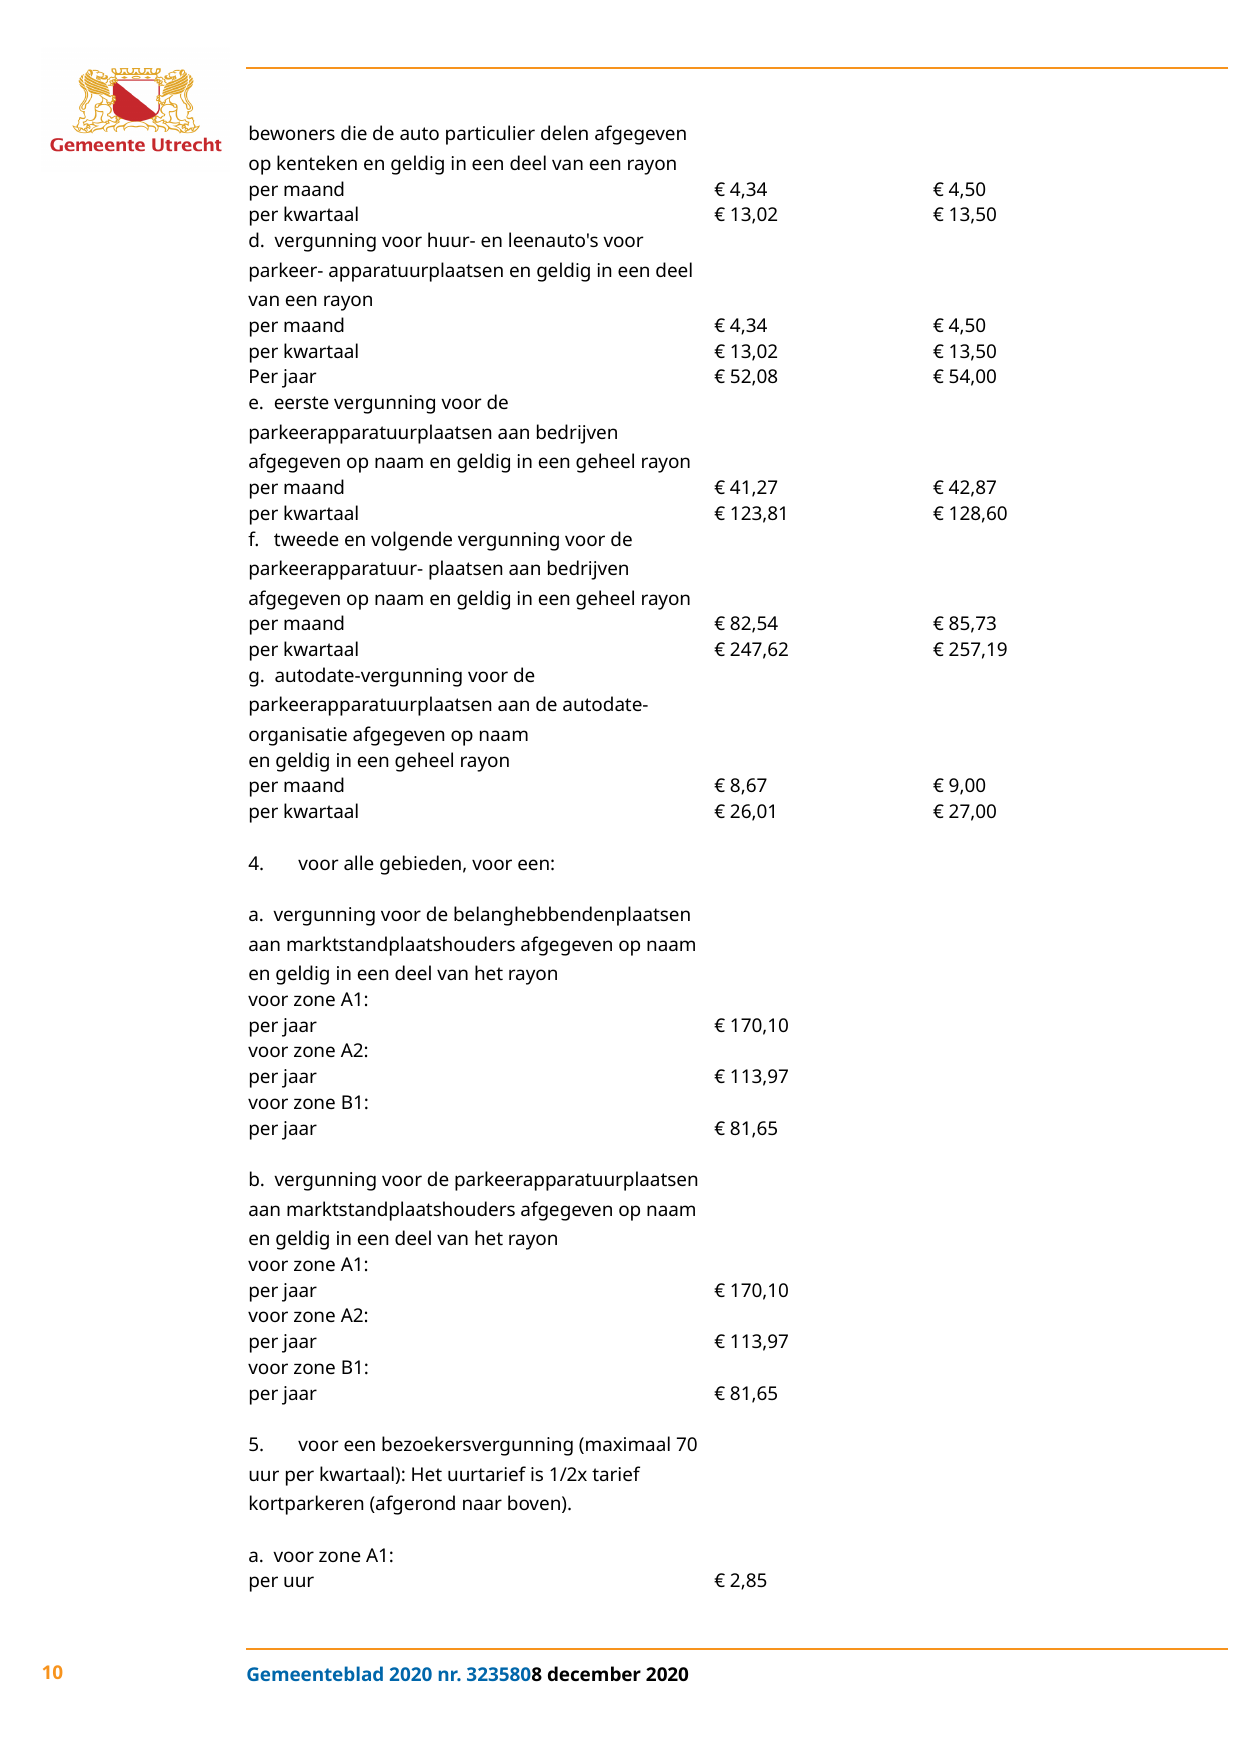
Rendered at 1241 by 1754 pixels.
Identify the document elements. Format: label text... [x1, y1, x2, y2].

table_cell [714, 1431, 933, 1516]
table_cell € 13,50 [933, 338, 1152, 364]
table_cell [714, 986, 933, 1012]
table_cell € 113,97 [714, 1064, 933, 1089]
table_cell [933, 747, 1152, 773]
table_cell € 4,50 [933, 312, 1152, 338]
table_cell € 9,00 [933, 773, 1152, 798]
table_cell [933, 1012, 1152, 1038]
table_cell per kwartaal [248, 338, 714, 364]
table_cell [933, 1303, 1152, 1328]
table_cell € 27,00 [933, 799, 1152, 824]
table_cell [933, 1277, 1152, 1303]
table_cell € 4,50 [933, 176, 1152, 202]
table_cell [714, 876, 933, 901]
table_cell per jaar [248, 1012, 714, 1038]
table_cell € 13,50 [933, 202, 1152, 227]
table_cell [714, 1251, 933, 1277]
table_cell [714, 1303, 933, 1328]
table_cell € 247,62 [714, 636, 933, 662]
table_cell e. eerste vergunning voor de parkeerapparatuurplaatsen aan bedrijven afgegeven op naam en geldig in een geheel rayon [248, 389, 714, 474]
table_cell [933, 662, 1152, 747]
table_cell [933, 876, 1152, 901]
table_cell € 54,00 [933, 364, 1152, 389]
table_cell [933, 1115, 1152, 1141]
table_cell [714, 526, 933, 611]
table_cell en geldig in een geheel rayon [248, 747, 714, 773]
table_cell [714, 662, 933, 747]
table_cell [933, 1064, 1152, 1089]
table_cell [714, 1406, 933, 1431]
table_cell [933, 1329, 1152, 1354]
table_cell voor zone A2: [248, 1303, 714, 1328]
table_cell voor zone A1: [248, 986, 714, 1012]
table_cell [714, 95, 933, 121]
table_cell b. vergunning voor de parkeerapparatuurplaatsen aan marktstandplaatshouders afgegeven op naam en geldig in een deel van het rayon [248, 1166, 714, 1251]
table_cell [248, 1406, 714, 1431]
table_cell [714, 1166, 933, 1251]
table_cell per maand [248, 474, 714, 500]
table_cell € 82,54 [714, 611, 933, 636]
table_cell 5. voor een bezoekersvergunning (maximaal 70 uur per kwartaal): Het uurtarief is 1/2x tarief kortparkeren (afgerond naar boven). [248, 1431, 714, 1516]
table_cell [933, 1251, 1152, 1277]
table_cell a. voor zone A1: [248, 1542, 714, 1568]
table_cell [248, 95, 714, 121]
table_cell d. vergunning voor huur- en leenauto's voor parkeer- apparatuurplaatsen en geldig in een deel van een rayon [248, 227, 714, 312]
table_cell [714, 1354, 933, 1380]
table_cell [933, 526, 1152, 611]
table_cell per kwartaal [248, 500, 714, 526]
table_cell per kwartaal [248, 636, 714, 662]
table_cell voor zone A2: [248, 1038, 714, 1063]
table_cell € 2,85 [714, 1568, 933, 1593]
table_cell [248, 824, 714, 850]
table_cell [933, 389, 1152, 474]
table_cell € 26,01 [714, 799, 933, 824]
table_cell per jaar [248, 1329, 714, 1354]
table_cell per jaar [248, 1064, 714, 1089]
table_cell [714, 1141, 933, 1166]
table_cell € 42,87 [933, 474, 1152, 500]
table_cell per jaar [248, 1115, 714, 1141]
table_cell [933, 1380, 1152, 1406]
table_cell per maand [248, 773, 714, 798]
table_cell € 13,02 [714, 338, 933, 364]
table_cell [714, 227, 933, 312]
table_cell per maand [248, 611, 714, 636]
table_cell g. autodate-vergunning voor de parkeerapparatuurplaatsen aan de autodate-organisatie afgegeven op naam [248, 662, 714, 747]
table_cell [933, 1038, 1152, 1063]
table_cell [933, 1568, 1152, 1593]
table_cell bewoners die de auto particulier delen afgegeven op kenteken en geldig in een deel van een rayon [248, 121, 714, 176]
picture [41, 47, 231, 172]
table_cell a. vergunning voor de belanghebbendenplaatsen aan marktstandplaatshouders afgegeven op naam en geldig in een deel van het rayon [248, 901, 714, 986]
table_cell [933, 986, 1152, 1012]
table_cell voor zone A1: [248, 1251, 714, 1277]
table_cell 4. voor alle gebieden, voor een: [248, 850, 714, 876]
table_cell [933, 1406, 1152, 1431]
table_cell voor zone B1: [248, 1089, 714, 1115]
table_cell per kwartaal [248, 202, 714, 227]
table_cell [933, 1516, 1152, 1542]
table_cell [933, 1542, 1152, 1568]
table_cell € 123,81 [714, 500, 933, 526]
table_cell [714, 1516, 933, 1542]
table_cell voor zone B1: [248, 1354, 714, 1380]
table_cell € 4,34 [714, 312, 933, 338]
table_cell € 52,08 [714, 364, 933, 389]
table_cell [933, 95, 1152, 121]
table_cell € 113,97 [714, 1329, 933, 1354]
table_cell € 128,60 [933, 500, 1152, 526]
table_cell [248, 876, 714, 901]
table_cell [714, 1542, 933, 1568]
table_cell [714, 1089, 933, 1115]
table_cell [933, 227, 1152, 312]
table_cell € 170,10 [714, 1277, 933, 1303]
table_cell per kwartaal [248, 799, 714, 824]
table_cell [714, 1038, 933, 1063]
table_cell Per jaar [248, 364, 714, 389]
table_cell [714, 747, 933, 773]
table_cell per jaar [248, 1277, 714, 1303]
table_cell [933, 121, 1152, 176]
table_cell [933, 850, 1152, 876]
table_cell [714, 901, 933, 986]
table_cell € 4,34 [714, 176, 933, 202]
table_cell € 170,10 [714, 1012, 933, 1038]
table_cell [248, 1516, 714, 1542]
table_cell [714, 121, 933, 176]
table_cell [714, 824, 933, 850]
table_cell per jaar [248, 1380, 714, 1406]
table_cell € 81,65 [714, 1380, 933, 1406]
table_cell per maand [248, 176, 714, 202]
table_cell [933, 1166, 1152, 1251]
table_cell [933, 1141, 1152, 1166]
table_cell [933, 1431, 1152, 1516]
table_cell per maand [248, 312, 714, 338]
table_cell € 85,73 [933, 611, 1152, 636]
table_cell per uur [248, 1568, 714, 1593]
table_cell [933, 1089, 1152, 1115]
table_cell [248, 1141, 714, 1166]
table_cell € 81,65 [714, 1115, 933, 1141]
table_cell [714, 389, 933, 474]
table_cell [933, 824, 1152, 850]
table_cell f. tweede en volgende vergunning voor de parkeerapparatuur- plaatsen aan bedrijven afgegeven op naam en geldig in een geheel rayon [248, 526, 714, 611]
table_cell [933, 1354, 1152, 1380]
table_cell € 8,67 [714, 773, 933, 798]
table_cell € 13,02 [714, 202, 933, 227]
table_cell € 257,19 [933, 636, 1152, 662]
table_cell [933, 901, 1152, 986]
table_cell [714, 850, 933, 876]
table_cell € 41,27 [714, 474, 933, 500]
